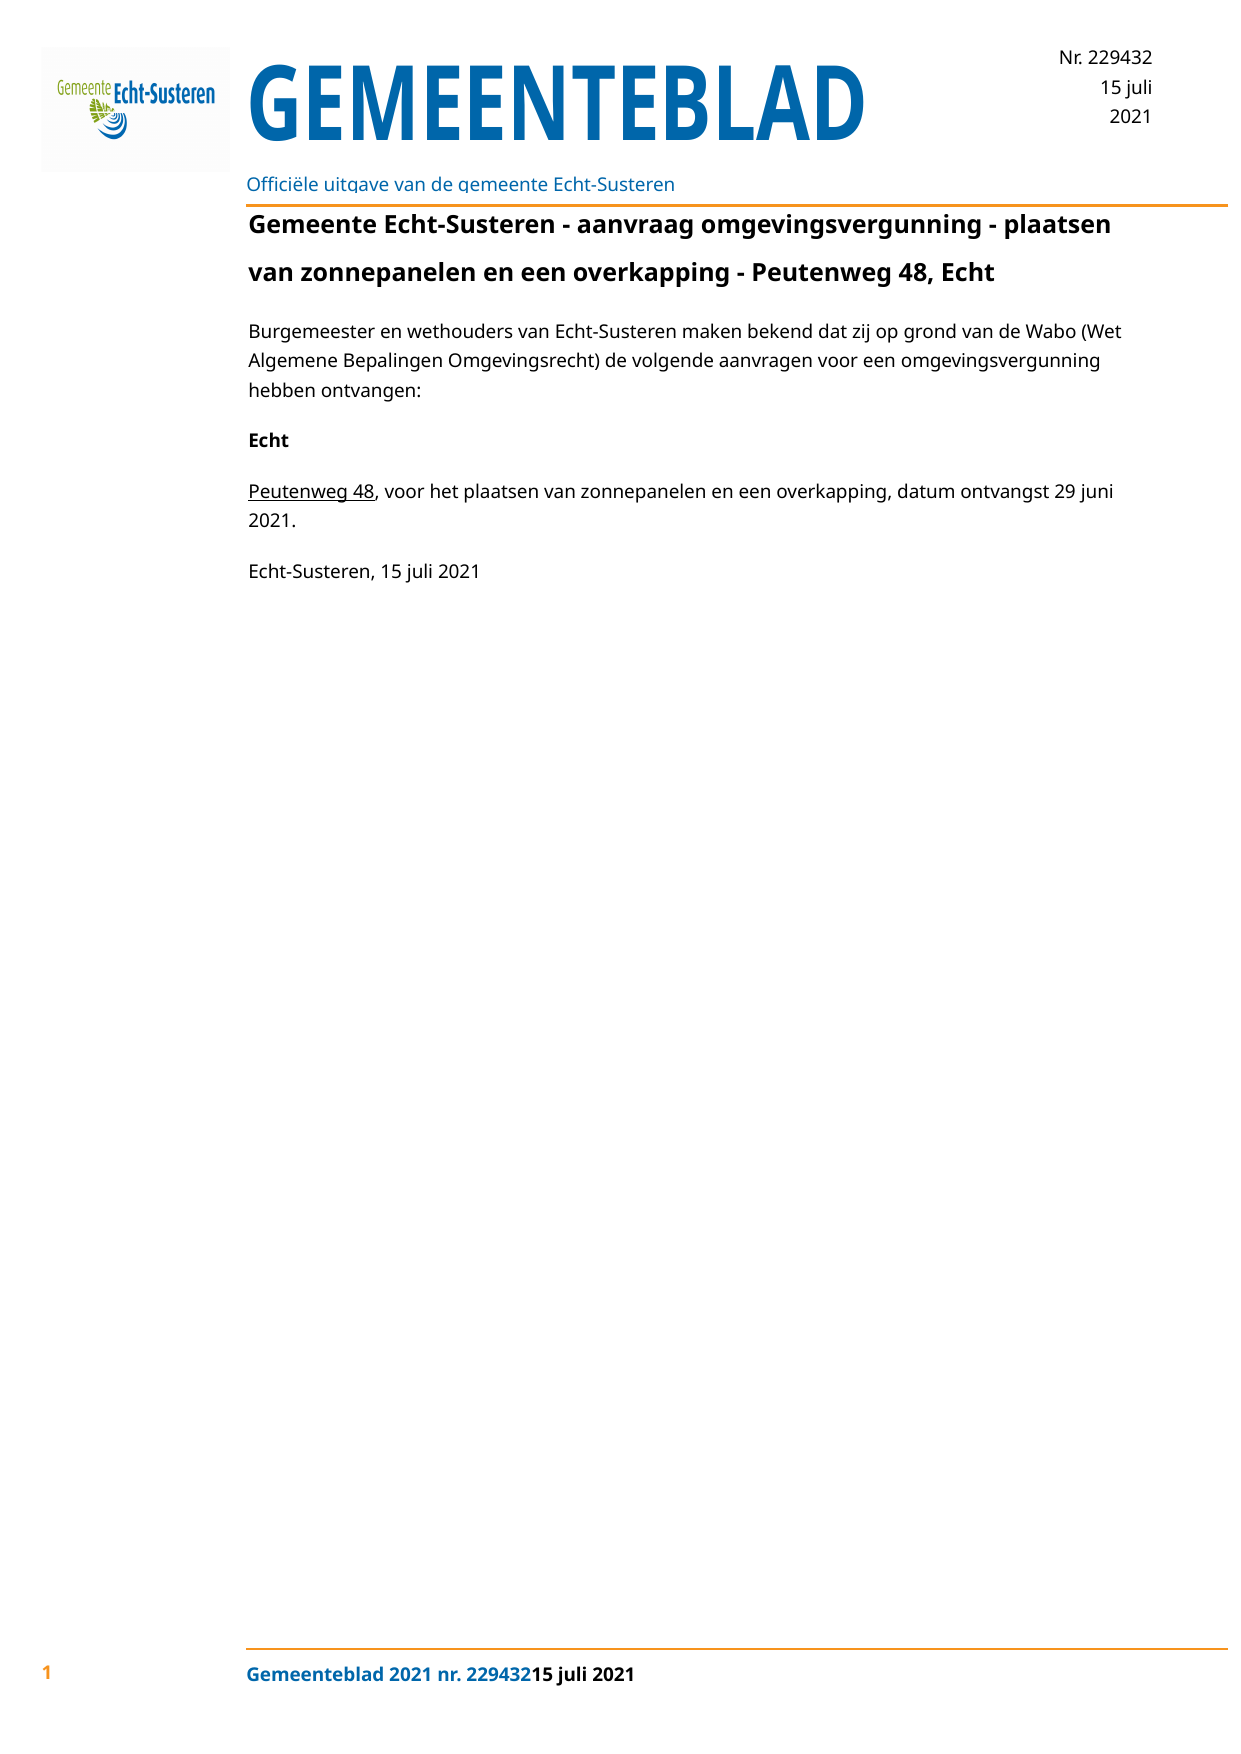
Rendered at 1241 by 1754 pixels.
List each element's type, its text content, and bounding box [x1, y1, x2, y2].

text Echt-Susteren, 15 juli 2021 [248, 558, 1152, 584]
text Peutenweg 48, voor het plaatsen van zonnepanelen en een overkapping, datum ontvangst 29 juni 2021. [248, 478, 1152, 533]
text Echt [248, 427, 1152, 453]
text Gemeente Echt-Susteren - aanvraag omgevingsvergunning - plaatsen van zonnepanelen en een overkapping - Peutenweg 48, Echt [248, 207, 1152, 288]
text Burgemeester en wethouders van Echt-Susteren maken bekend dat zij op grond van de Wabo (Wet Algemene Bepalingen Omgevingsrecht) de volgende aanvragen voor een omgevingsvergunning hebben ontvangen: [248, 318, 1152, 403]
picture [41, 47, 231, 172]
